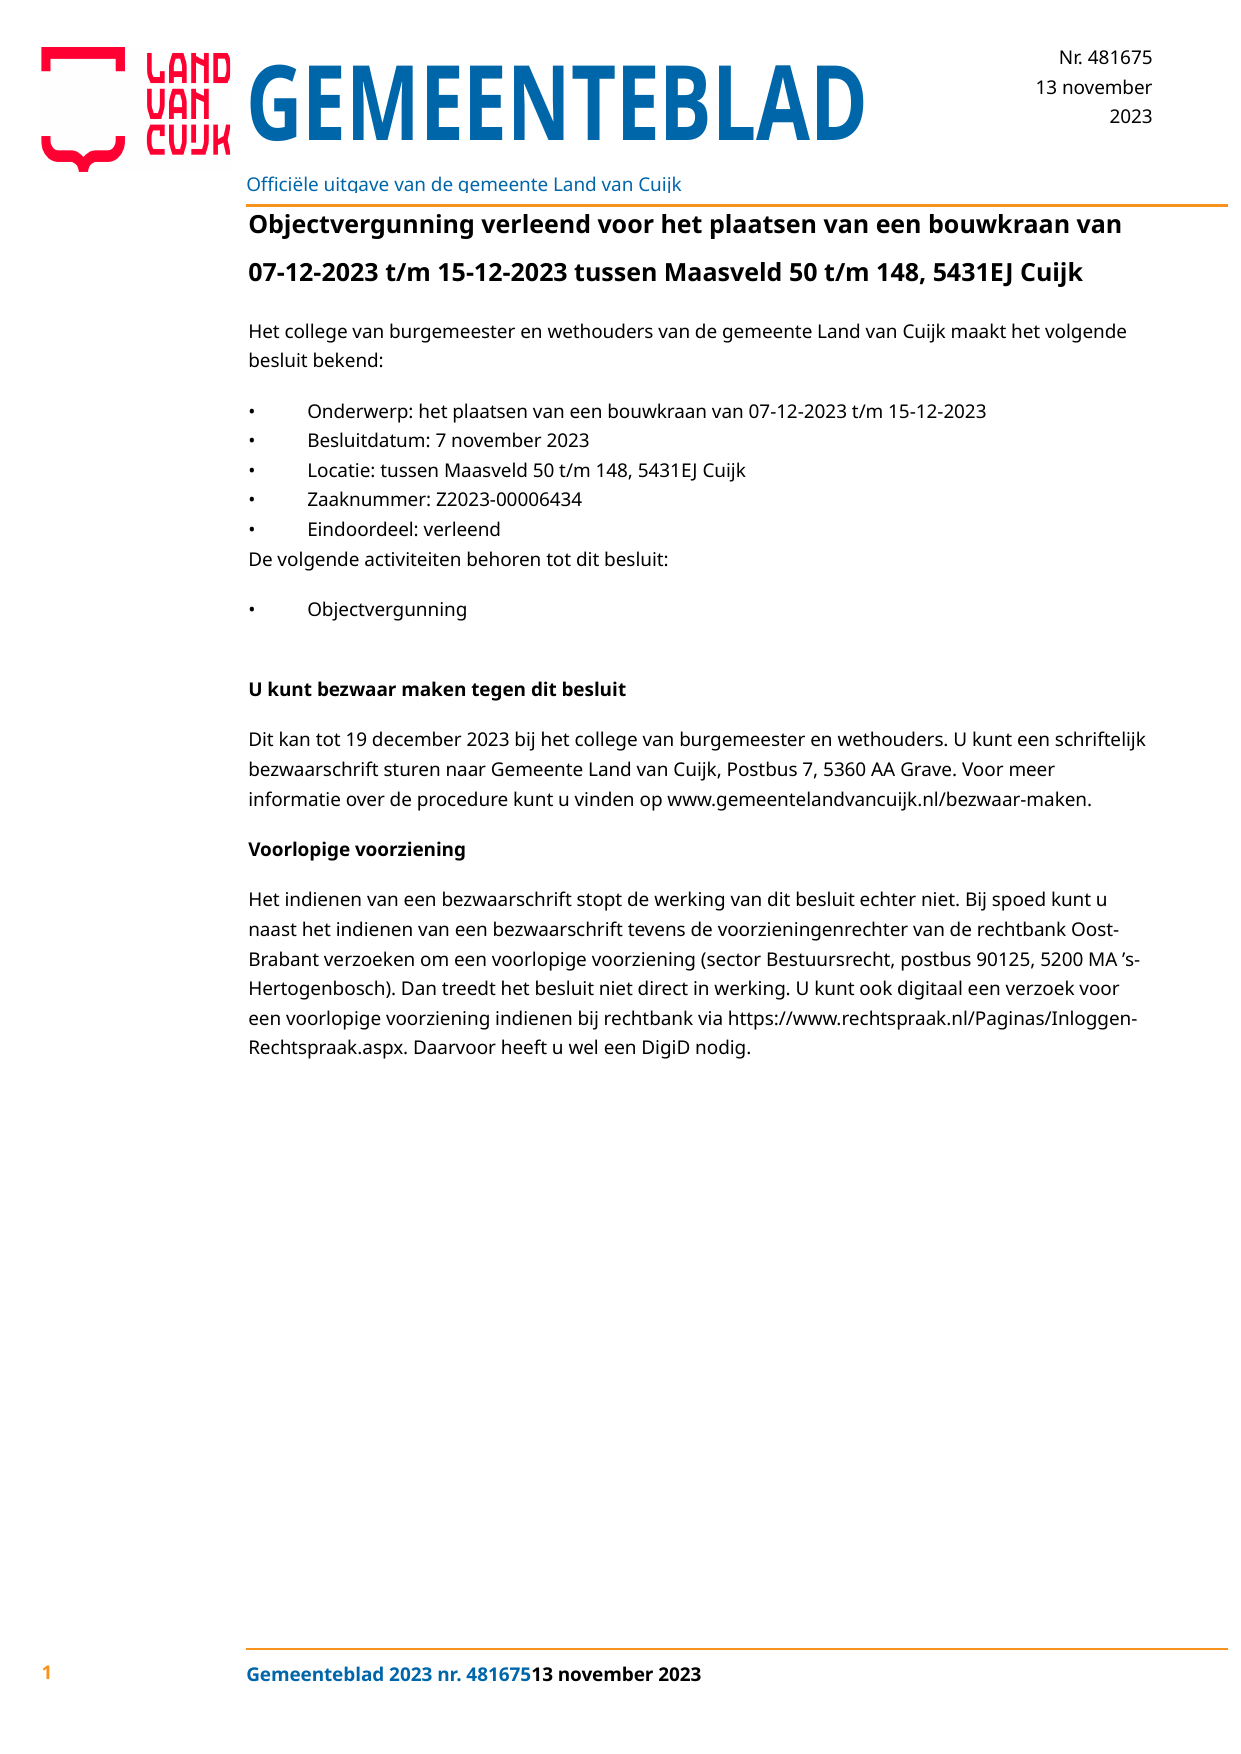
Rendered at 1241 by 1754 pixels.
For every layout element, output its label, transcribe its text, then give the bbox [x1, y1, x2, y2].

picture [41, 47, 231, 172]
text De volgende activiteiten behoren tot dit besluit: [248, 546, 1152, 572]
list Locatie: tussen Maasveld 50 t/m 148, 5431EJ Cuijk [248, 457, 1152, 483]
text Voorlopige voorziening [248, 836, 1152, 862]
text U kunt bezwaar maken tegen dit besluit [248, 676, 1152, 702]
text Dit kan tot 19 december 2023 bij het college van burgemeester en wethouders. U kunt een schriftelijk bezwaarschrift sturen naar Gemeente Land van Cuijk, Postbus 7, 5360 AA Grave. Voor meer informatie over de procedure kunt u vinden op www.gemeentelandvancuijk.nl/bezwaar-maken. [248, 727, 1152, 812]
list Besluitdatum: 7 november 2023 [248, 427, 1152, 453]
text Het college van burgemeester en wethouders van de gemeente Land van Cuijk maakt het volgende besluit bekend: [248, 318, 1152, 373]
list Onderwerp: het plaatsen van een bouwkraan van 07-12-2023 t/m 15-12-2023 [248, 398, 1152, 424]
list Eindoordeel: verleend [248, 516, 1152, 542]
list Zaaknummer: Z2023-00006434 [248, 487, 1152, 512]
list Objectvergunning [248, 596, 1152, 622]
text Het indienen van een bezwaarschrift stopt de werking van dit besluit echter niet. Bij spoed kunt u naast het indienen van een bezwaarschrift tevens de voorzieningenrechter van de rechtbank Oost-Brabant verzoeken om een voorlopige voorziening (sector Bestuursrecht, postbus 90125, 5200 MA ’s-Hertogenbosch). Dan treedt het besluit niet direct in werking. U kunt ook digitaal een verzoek voor een voorlopige voorziening indienen bij rechtbank via https://www.rechtspraak.nl/Paginas/Inloggen-Rechtspraak.aspx. Daarvoor heeft u wel een DigiD nodig. [248, 887, 1152, 1060]
text Objectvergunning verleend voor het plaatsen van een bouwkraan van 07-12-2023 t/m 15-12-2023 tussen Maasveld 50 t/m 148, 5431EJ Cuijk [248, 207, 1152, 288]
